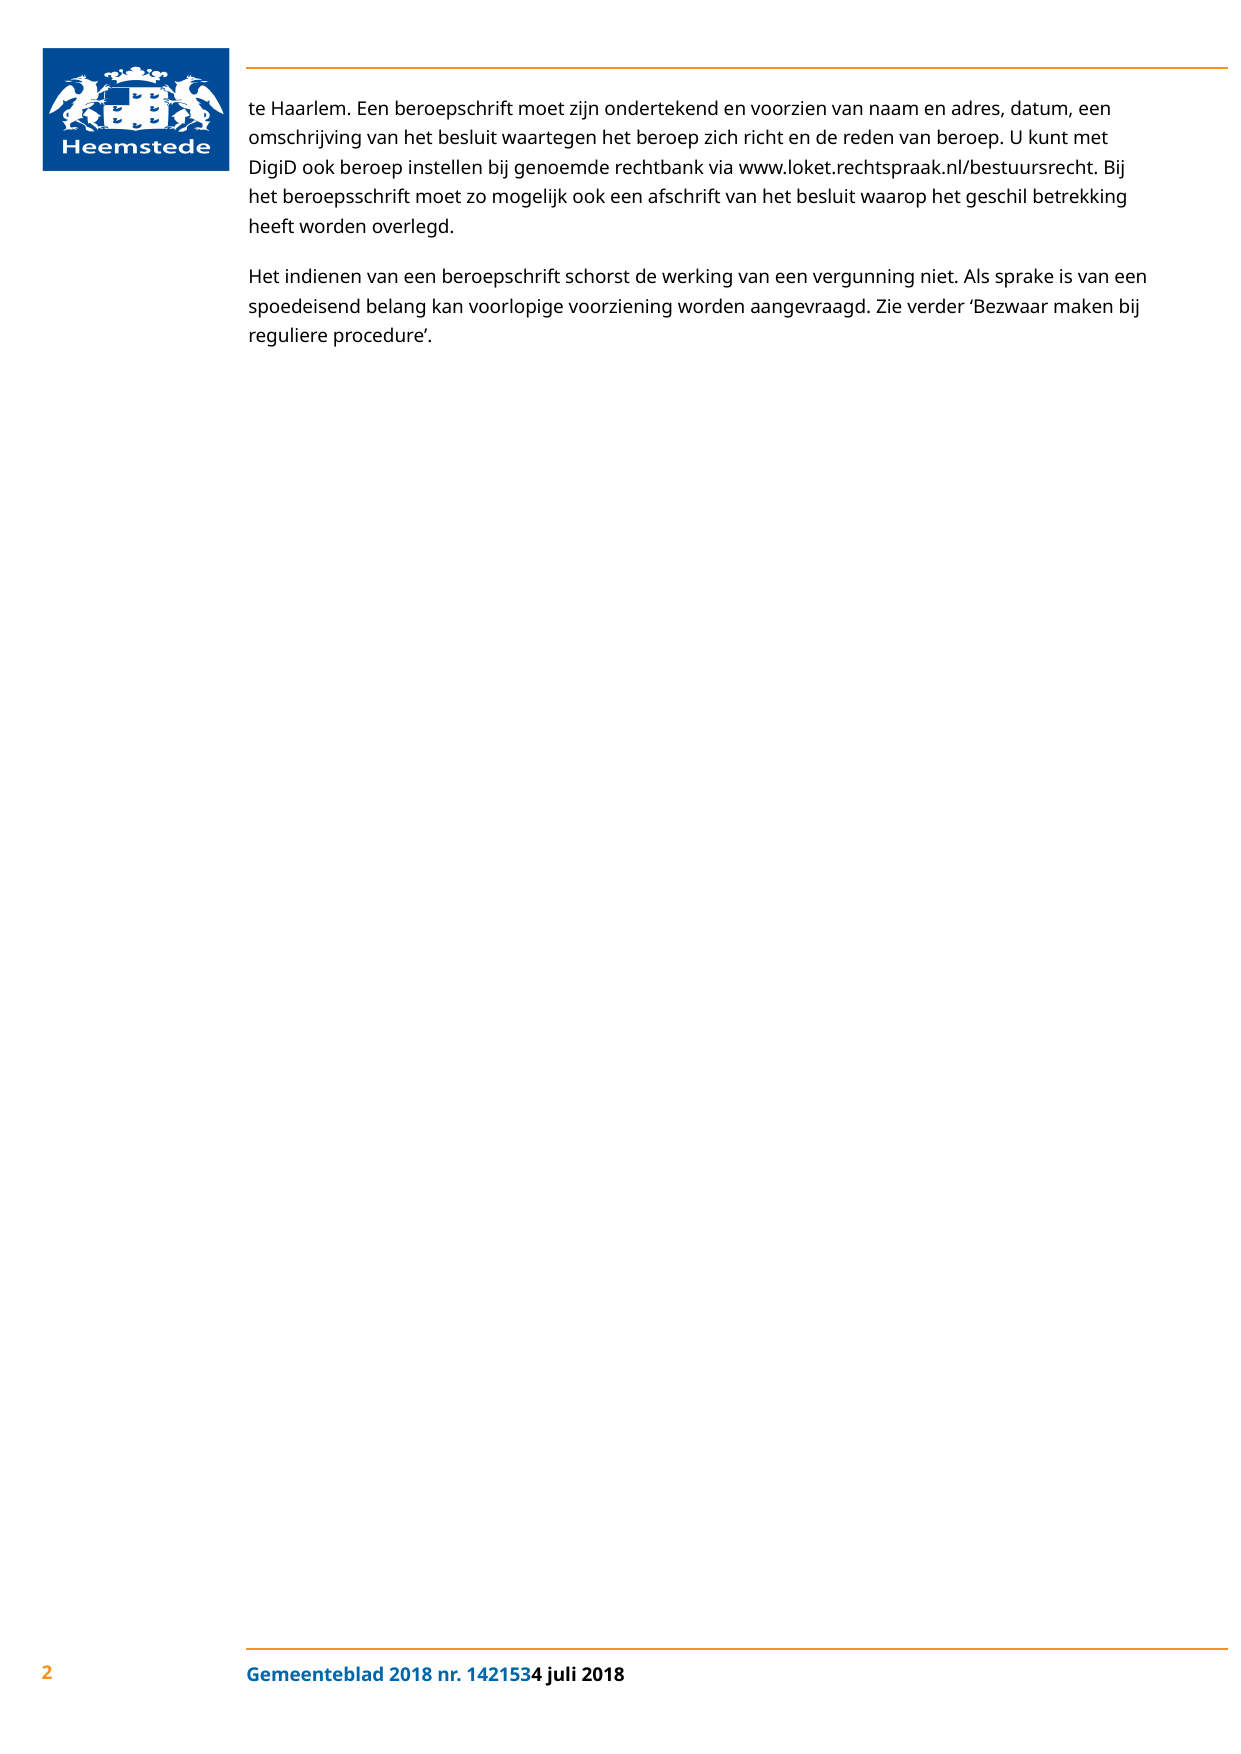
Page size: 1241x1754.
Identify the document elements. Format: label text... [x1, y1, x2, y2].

text Het indienen van een beroepschrift schorst de werking van een vergunning niet. Als sprake is van een spoedeisend belang kan voorlopige voorziening worden aangevraagd. Zie verder ‘Bezwaar maken bij reguliere procedure’. [248, 263, 1152, 348]
picture [41, 47, 231, 172]
text te Haarlem. Een beroepschrift moet zijn ondertekend en voorzien van naam en adres, datum, een omschrijving van het besluit waartegen het beroep zich richt en de reden van beroep. U kunt met DigiD ook beroep instellen bij genoemde rechtbank via www.loket.rechtspraak.nl/bestuursrecht. Bij het beroepsschrift moet zo mogelijk ook een afschrift van het besluit waarop het geschil betrekking heeft worden overlegd. [248, 95, 1152, 239]
